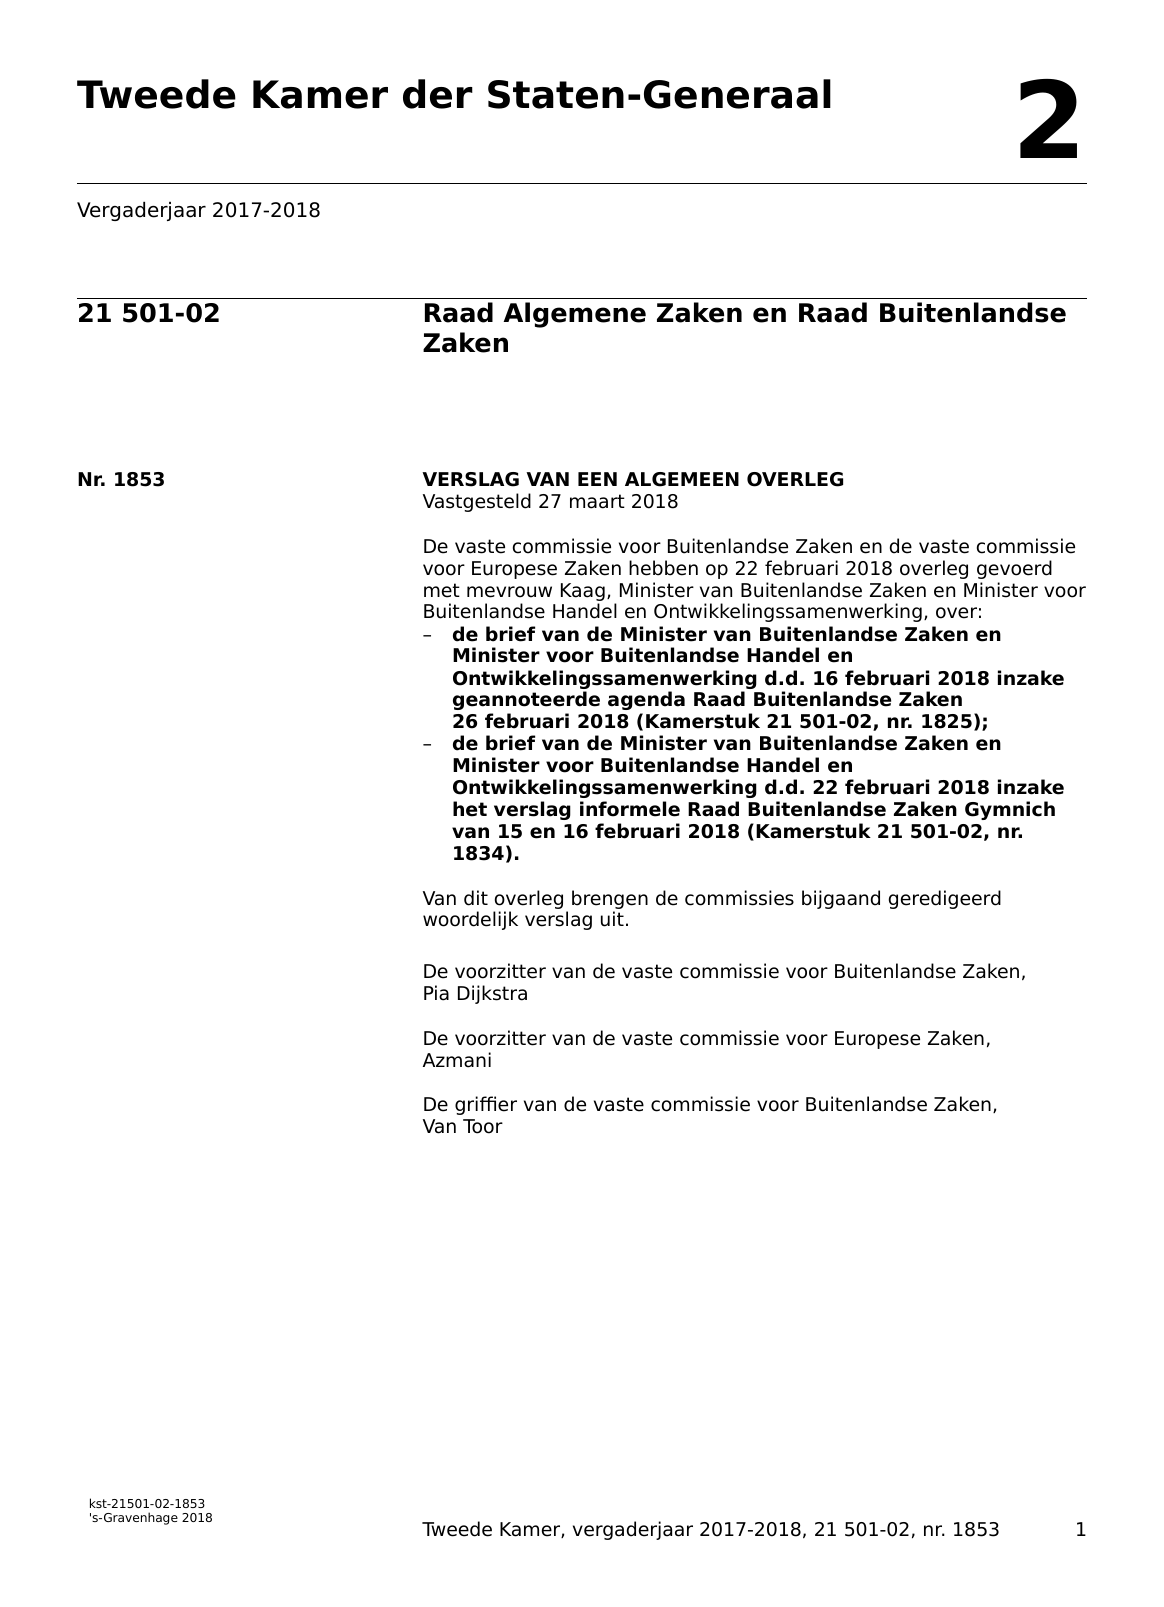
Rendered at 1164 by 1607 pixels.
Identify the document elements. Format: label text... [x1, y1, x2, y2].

text – de brief van de Minister van Buitenlandse Zaken en Minister voor Buitenlandse Handel en Ontwikkelingssamenwerking d.d. 22 februari 2018 inzake het verslag informele Raad Buitenlandse Zaken Gymnich van 15 en 16 februari 2018 (Kamerstuk 21 501-02, nr. 1834). [422, 733, 1087, 865]
text De voorzitter van de vaste commissie voor Europese Zaken, Azmani [422, 1027, 1087, 1071]
table_header 2 [886, 59, 1087, 183]
text – de brief van de Minister van Buitenlandse Zaken en Minister voor Buitenlandse Handel en Ontwikkelingssamenwerking d.d. 16 februari 2018 inzake geannoteerde agenda Raad Buitenlandse Zaken 26 februari 2018 (Kamerstuk 21 501-02, nr. 1825); [422, 623, 1087, 733]
text Vastgesteld 27 maart 2018 [422, 491, 1087, 513]
text De voorzitter van de vaste commissie voor Buitenlandse Zaken, Pia Dijkstra [422, 961, 1087, 1005]
table_cell Vergaderjaar 2017-2018 [77, 184, 1087, 298]
text kst-21501-02-1853 [88, 1497, 323, 1511]
text 's-Gravenhage 2018 [88, 1511, 323, 1525]
text De vaste commissie voor Buitenlandse Zaken en de vaste commissie voor Europese Zaken hebben op 22 februari 2018 overleg gevoerd met mevrouw Kaag, Minister van Buitenlandse Zaken en Minister voor Buitenlandse Handel en Ontwikkelingssamenwerking, over: [422, 536, 1087, 623]
text De griffier van de vaste commissie voor Buitenlandse Zaken, Van Toor [422, 1094, 1087, 1138]
subtitle Nr. 1853 VERSLAG VAN EEN ALGEMEEN OVERLEG [77, 469, 1087, 491]
table_header Tweede Kamer der Staten-Generaal [77, 59, 886, 183]
subtitle 21 501-02 Raad Algemene Zaken en Raad Buitenlandse Zaken [77, 299, 1087, 358]
text Van dit overleg brengen de commissies bijgaand geredigeerd woordelijk verslag uit. [422, 887, 1087, 931]
